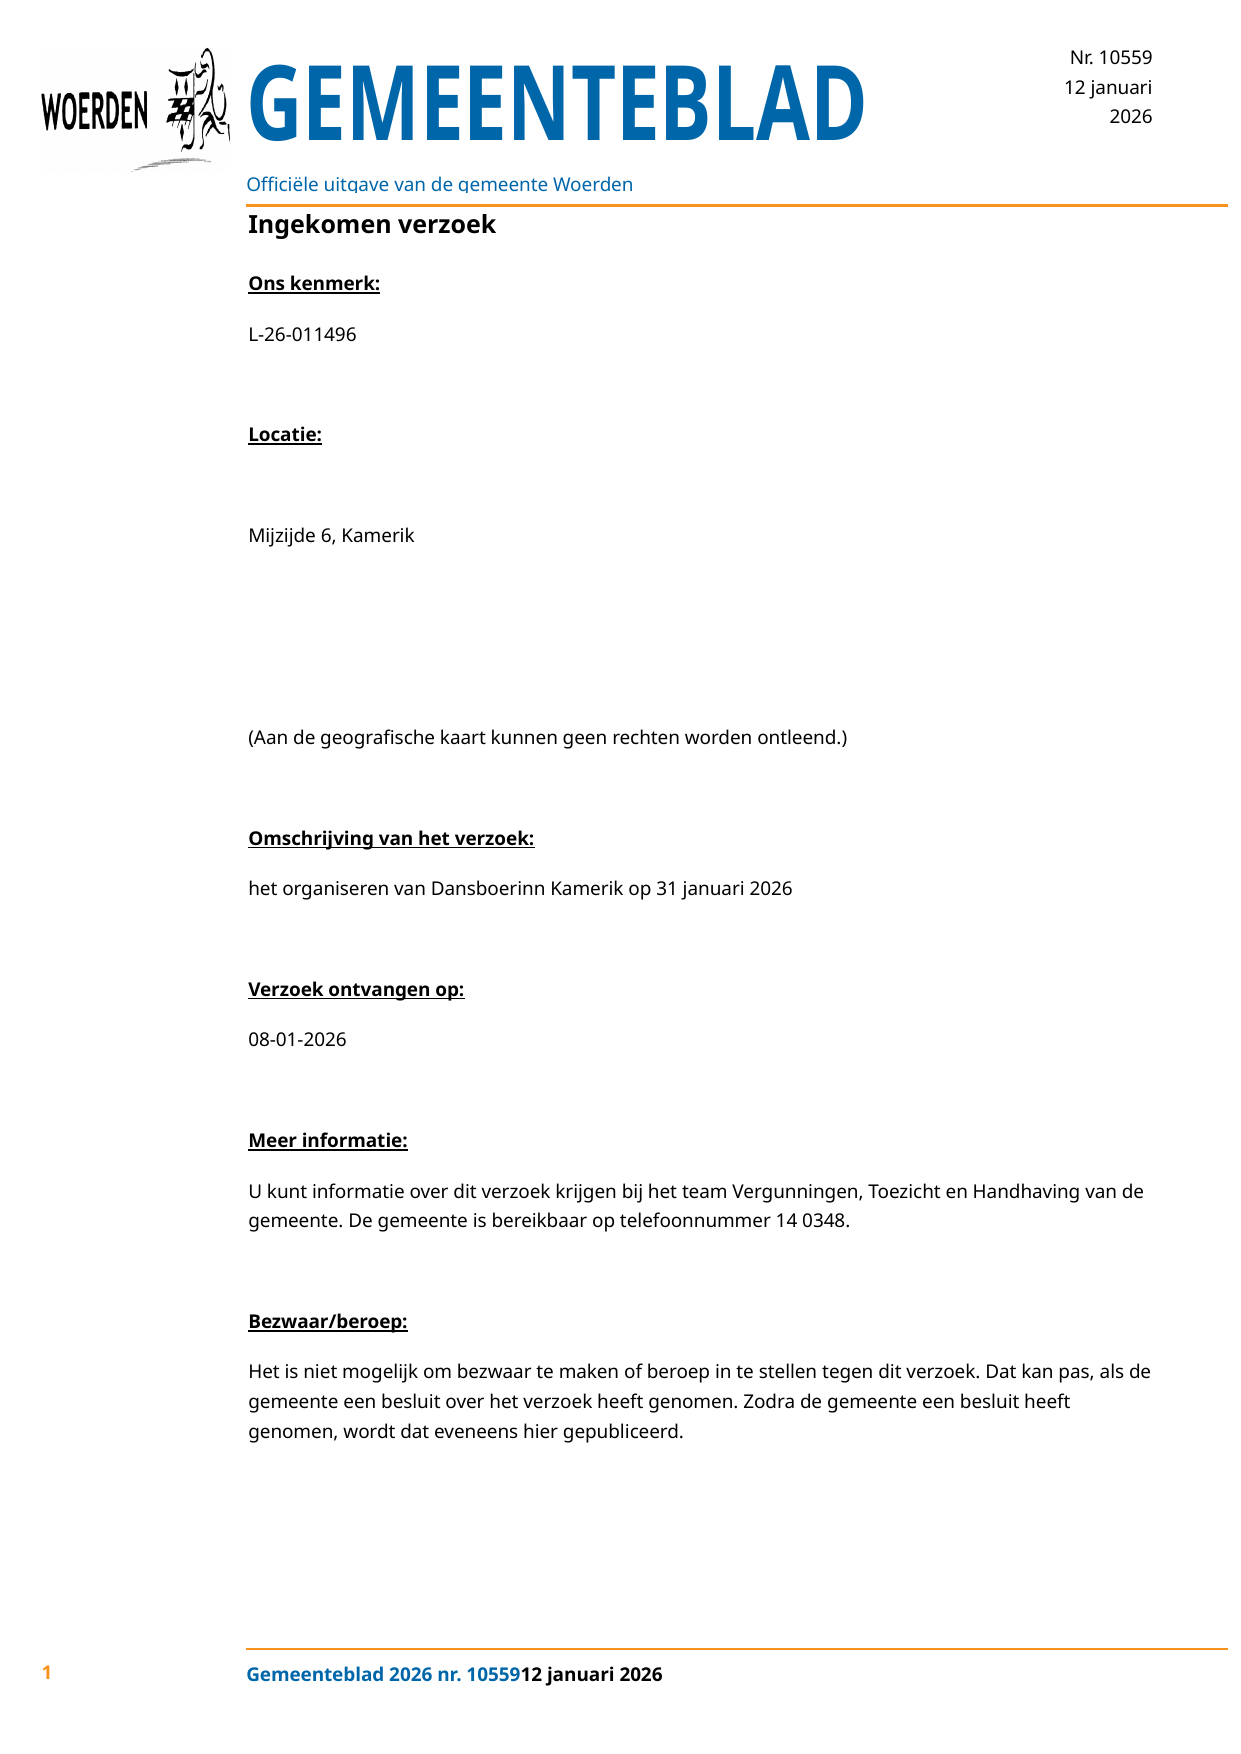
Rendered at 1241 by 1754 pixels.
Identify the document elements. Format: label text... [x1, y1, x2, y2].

text Locatie: [248, 422, 1152, 447]
text het organiseren van Dansboerinn Kamerik op 31 januari 2026 [248, 875, 1152, 901]
text Ingekomen verzoek [248, 207, 1152, 241]
text Meer informatie: [248, 1127, 1152, 1153]
text Verzoek ontvangen op: [248, 976, 1152, 1002]
text Mijzijde 6, Kamerik [248, 522, 1152, 548]
text Ons kenmerk: [248, 270, 1152, 296]
text Het is niet mogelijk om bezwaar te maken of beroep in te stellen tegen dit verzoek. Dat kan pas, als de gemeente een besluit over het verzoek heeft genomen. Zodra de gemeente een besluit heeft genomen, wordt dat eveneens hier gepubliceerd. [248, 1359, 1152, 1443]
text U kunt informatie over dit verzoek krijgen bij het team Vergunningen, Toezicht en Handhaving van de gemeente. De gemeente is bereikbaar op telefoonnummer 14 0348. [248, 1178, 1152, 1233]
text Bezwaar/beroep: [248, 1308, 1152, 1334]
text Omschrijving van het verzoek: [248, 825, 1152, 851]
text 08-01-2026 [248, 1027, 1152, 1052]
text (Aan de geografische kaart kunnen geen rechten worden ontleend.) [248, 724, 1152, 750]
picture [41, 47, 231, 172]
text L-26-011496 [248, 321, 1152, 346]
